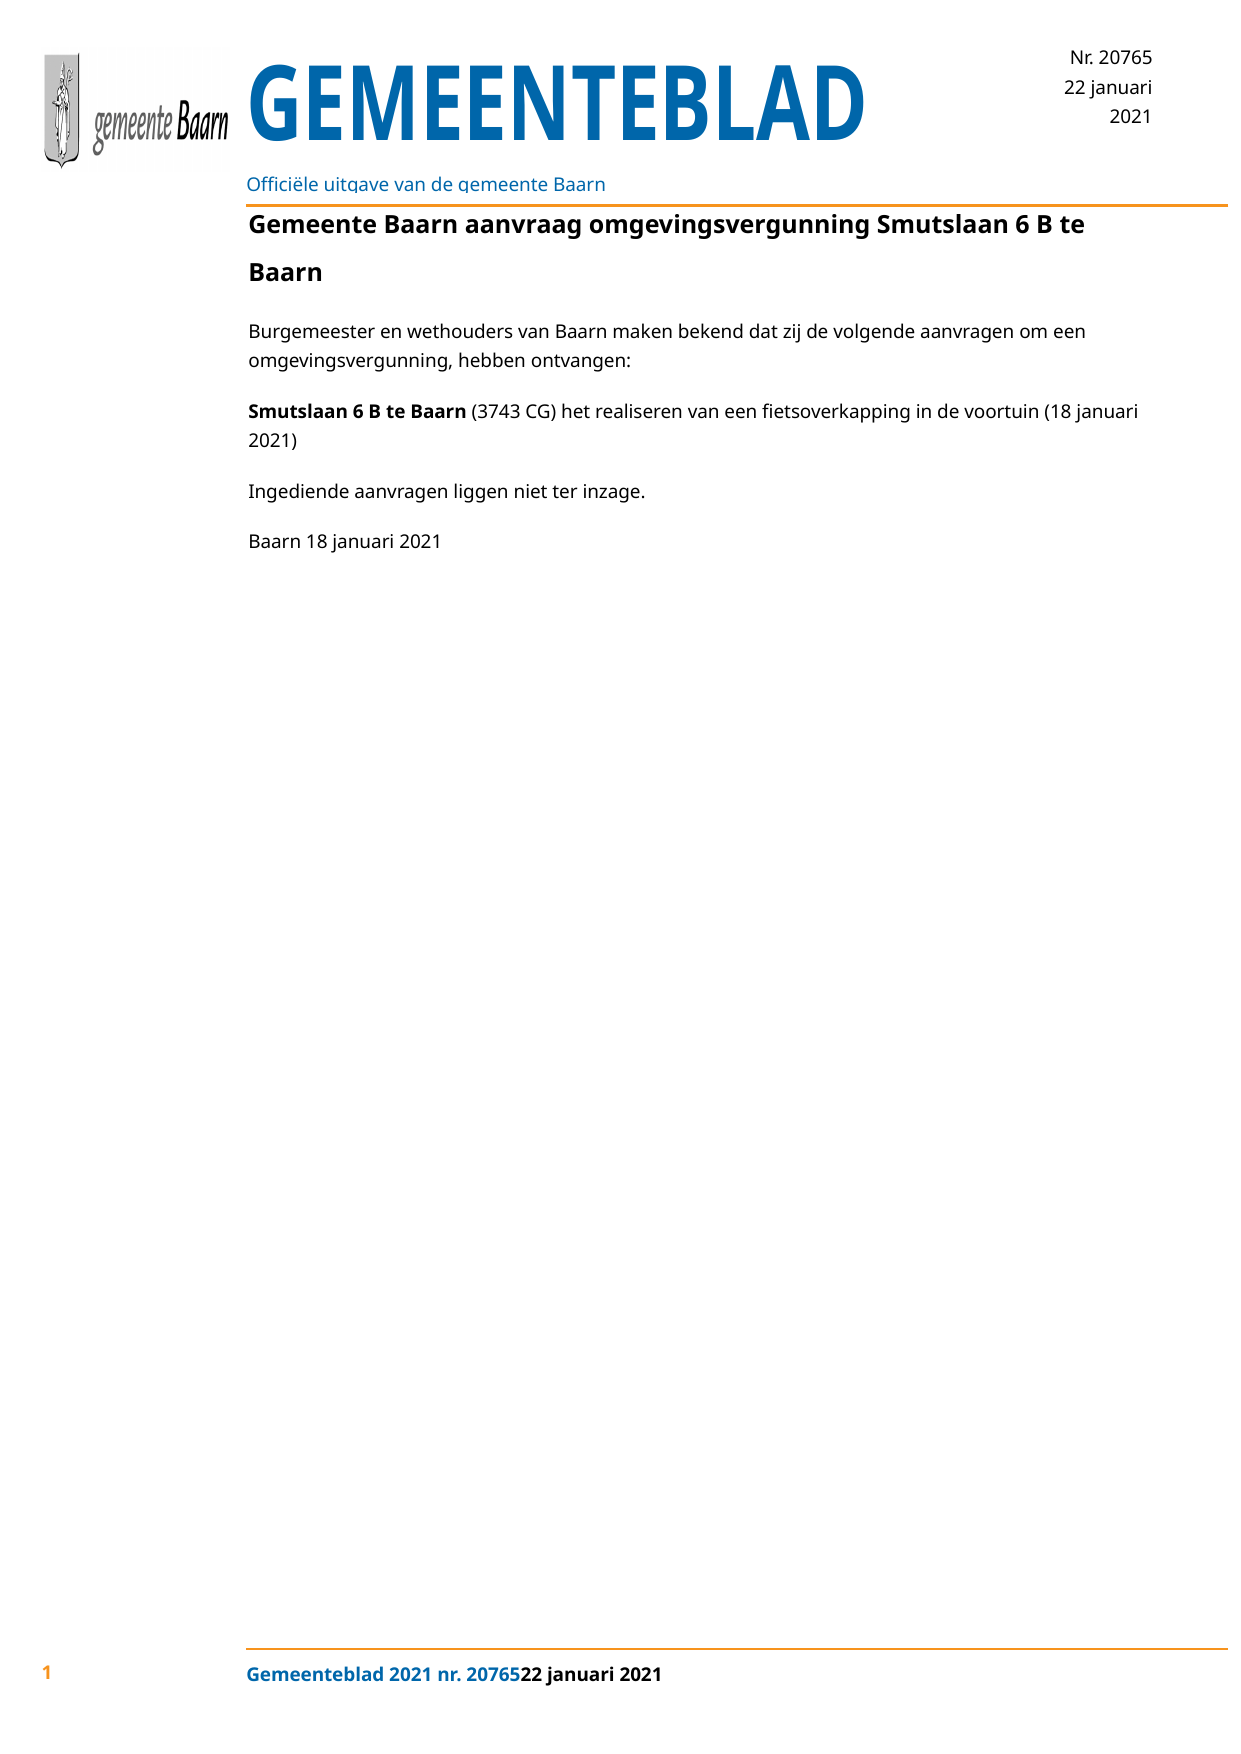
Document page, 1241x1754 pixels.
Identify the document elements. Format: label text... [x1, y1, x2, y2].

text Ingediende aanvragen liggen niet ter inzage. [248, 478, 1152, 504]
picture [41, 47, 231, 172]
text Gemeente Baarn aanvraag omgevingsvergunning Smutslaan 6 B te Baarn [248, 207, 1152, 288]
text Burgemeester en wethouders van Baarn maken bekend dat zij de volgende aanvragen om een omgevingsvergunning, hebben ontvangen: [248, 318, 1152, 373]
text Smutslaan 6 B te Baarn (3743 CG) het realiseren van een fietsoverkapping in de voortuin (18 januari 2021) [248, 398, 1152, 453]
text Baarn 18 januari 2021 [248, 528, 1152, 554]
